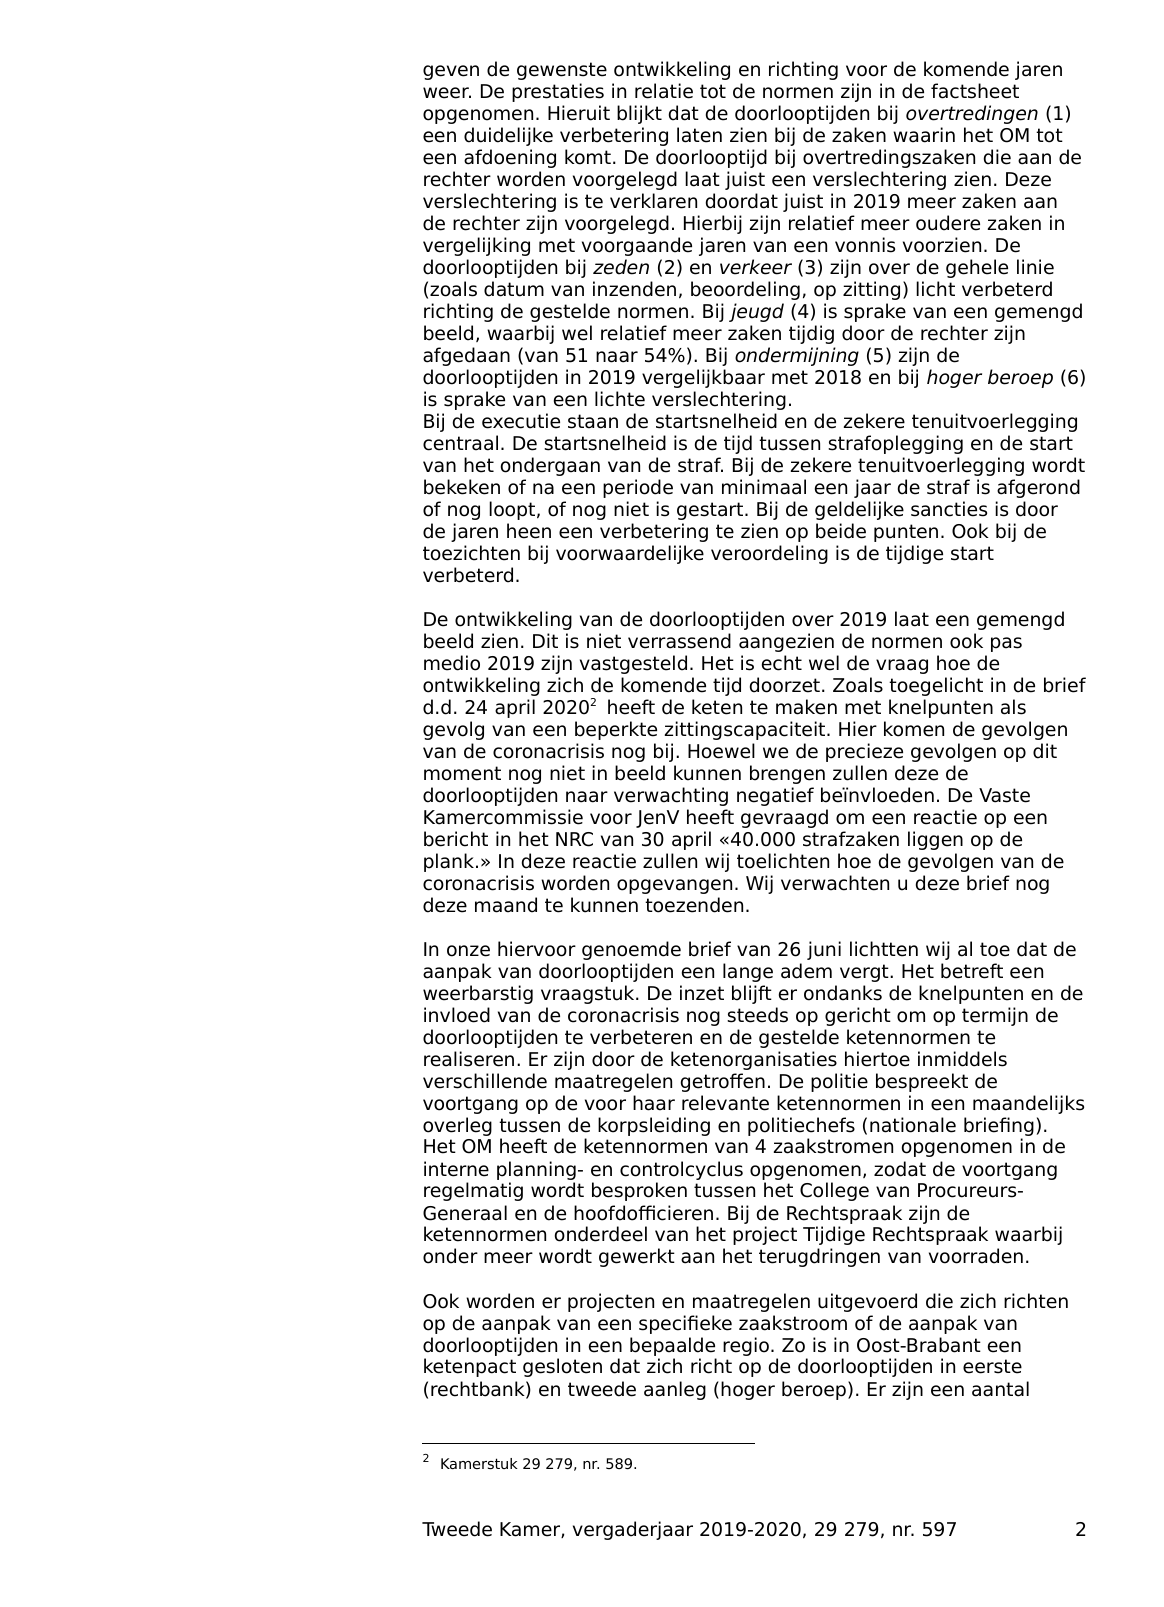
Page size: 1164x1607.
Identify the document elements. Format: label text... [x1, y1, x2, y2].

text geven de gewenste ontwikkeling en richting voor de komende jaren weer. De prestaties in relatie tot de normen zijn in de factsheet opgenomen. Hieruit blijkt dat de doorlooptijden bij overtredingen (1) een duidelijke verbetering laten zien bij de zaken waarin het OM tot een afdoening komt. De doorlooptijd bij overtredingszaken die aan de rechter worden voorgelegd laat juist een verslechtering zien. Deze verslechtering is te verklaren doordat juist in 2019 meer zaken aan de rechter zijn voorgelegd. Hierbij zijn relatief meer oudere zaken in vergelijking met voorgaande jaren van een vonnis voorzien. De doorlooptijden bij zeden (2) en verkeer (3) zijn over de gehele linie (zoals datum van inzenden, beoordeling, op zitting) licht verbeterd richting de gestelde normen. Bij jeugd (4) is sprake van een gemengd beeld, waarbij wel relatief meer zaken tijdig door de rechter zijn afgedaan (van 51 naar 54%). Bij ondermijning (5) zijn de doorlooptijden in 2019 vergelijkbaar met 2018 en bij hoger beroep (6) is sprake van een lichte verslechtering. [422, 59, 1087, 411]
text In onze hiervoor genoemde brief van 26 juni lichtten wij al toe dat de aanpak van doorlooptijden een lange adem vergt. Het betreft een weerbarstig vraagstuk. De inzet blijft er ondanks de knelpunten en de invloed van de coronacrisis nog steeds op gericht om op termijn de doorlooptijden te verbeteren en de gestelde ketennormen te realiseren. Er zijn door de ketenorganisaties hiertoe inmiddels verschillende maatregelen getroffen. De politie bespreekt de voortgang op de voor haar relevante ketennormen in een maandelijks overleg tussen de korpsleiding en politiechefs (nationale briefing). Het OM heeft de ketennormen van 4 zaakstromen opgenomen in de interne planning- en controlcyclus opgenomen, zodat de voortgang regelmatig wordt besproken tussen het College van Procureurs-Generaal en de hoofdofficieren. Bij de Rechtspraak zijn de ketennormen onderdeel van het project Tijdige Rechtspraak waarbij onder meer wordt gewerkt aan het terugdringen van voorraden. [422, 939, 1087, 1268]
text De ontwikkeling van de doorlooptijden over 2019 laat een gemengd beeld zien. Dit is niet verrassend aangezien de normen ook pas medio 2019 zijn vastgesteld. Het is echt wel de vraag hoe de ontwikkeling zich de komende tijd doorzet. Zoals toegelicht in de brief d.d. 24 april 2020 heeft de keten te maken met knelpunten als gevolg van een beperkte zittingscapaciteit. Hier komen de gevolgen van de coronacrisis nog bij. Hoewel we de precieze gevolgen op dit moment nog niet in beeld kunnen brengen zullen deze de doorlooptijden naar verwachting negatief beïnvloeden. De Vaste Kamercommissie voor JenV heeft gevraagd om een reactie op een bericht in het NRC van 30 april «40.000 strafzaken liggen op de plank.» In deze reactie zullen wij toelichten hoe de gevolgen van de coronacrisis worden opgevangen. Wij verwachten u deze brief nog deze maand te kunnen toezenden. [422, 609, 1087, 916]
text Ook worden er projecten en maatregelen uitgevoerd die zich richten op de aanpak van een specifieke zaakstroom of de aanpak van doorlooptijden in een bepaalde regio. Zo is in Oost-Brabant een ketenpact gesloten dat zich richt op de doorlooptijden in eerste (rechtbank) en tweede aanleg (hoger beroep). Er zijn een aantal [422, 1291, 1087, 1400]
text Bij de executie staan de startsnelheid en de zekere tenuitvoerlegging centraal. De startsnelheid is de tijd tussen strafoplegging en de start van het ondergaan van de straf. Bij de zekere tenuitvoerlegging wordt bekeken of na een periode van minimaal een jaar de straf is afgerond of nog loopt, of nog niet is gestart. Bij de geldelijke sancties is door de jaren heen een verbetering te zien op beide punten. Ook bij de toezichten bij voorwaardelijke veroordeling is de tijdige start verbeterd. [422, 411, 1087, 587]
text Kamerstuk 29 279, nr. 589. [422, 1452, 1087, 1474]
